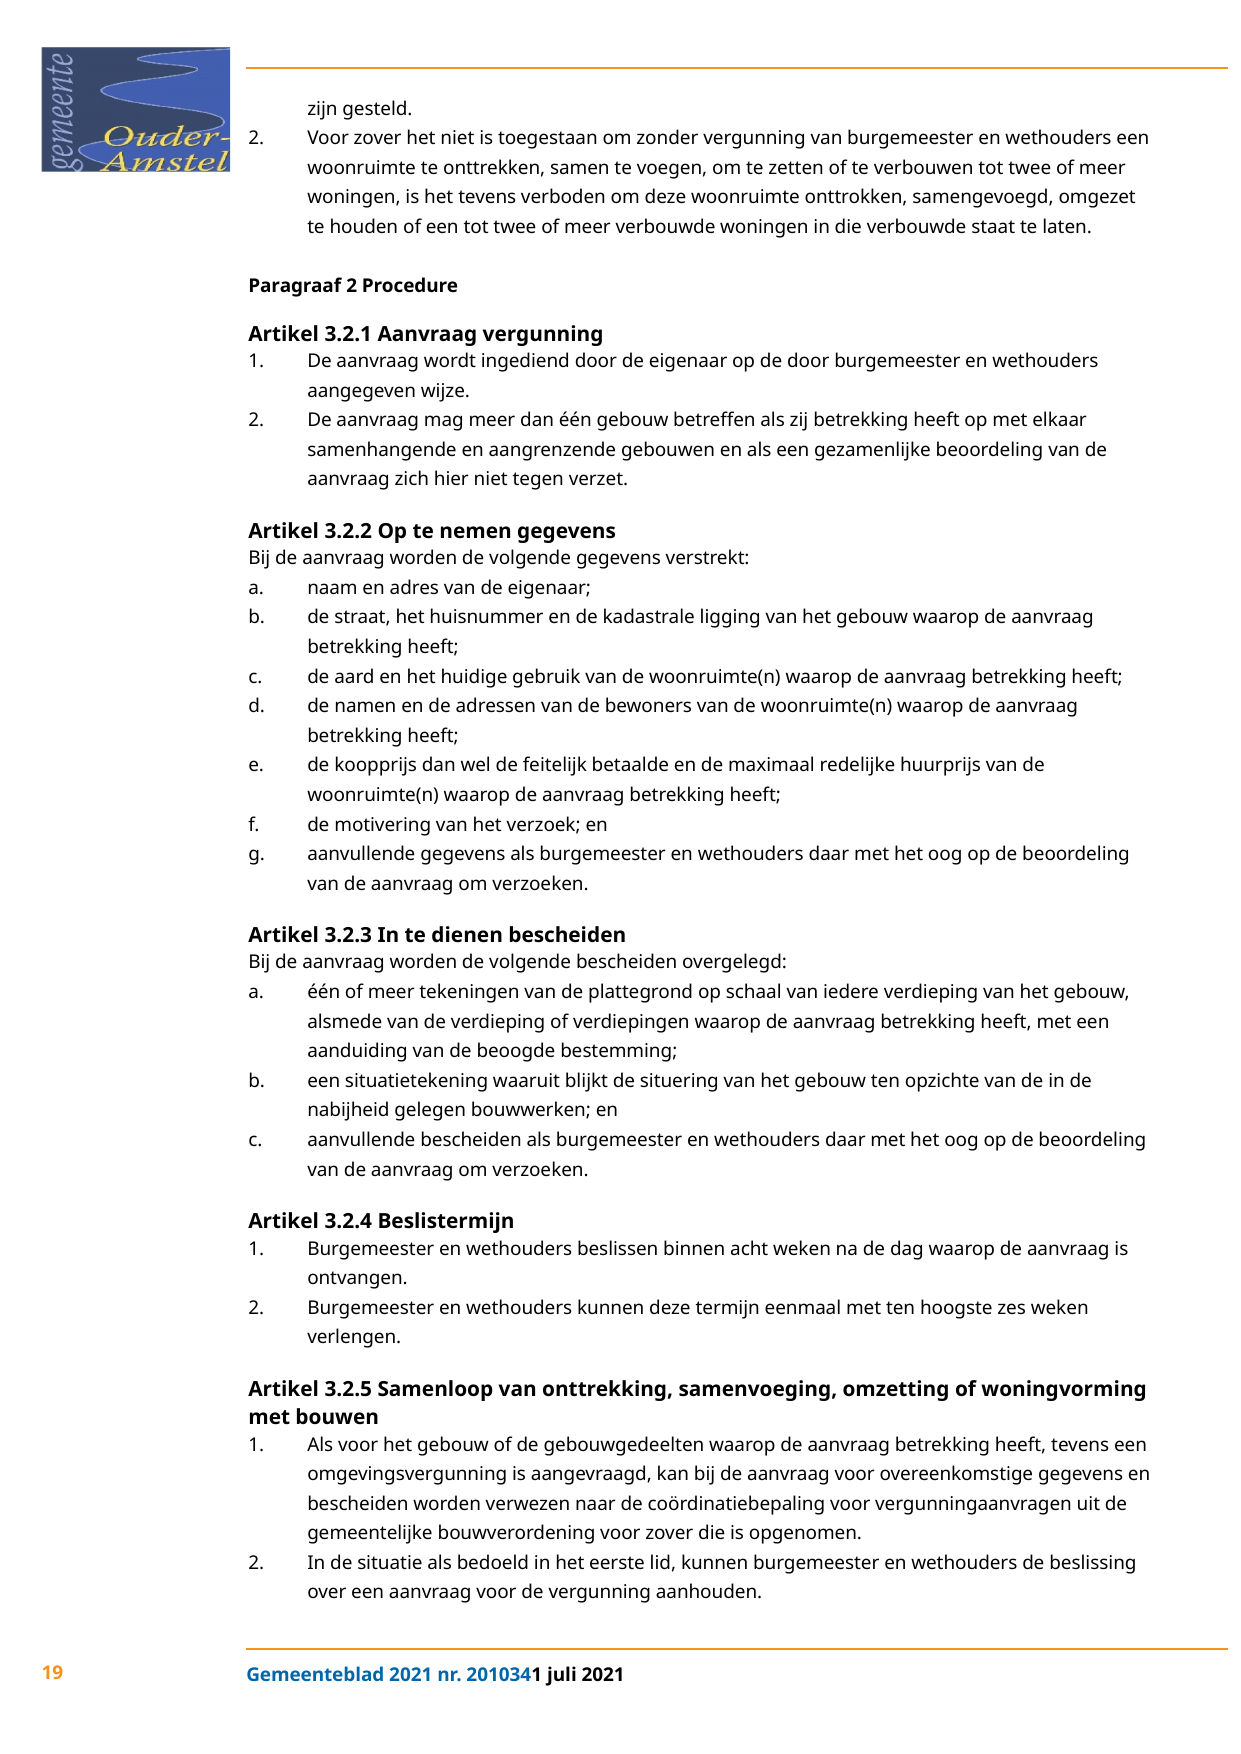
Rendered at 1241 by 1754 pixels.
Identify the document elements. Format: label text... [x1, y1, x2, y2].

list de namen en de adressen van de bewoners van de woonruimte(n) waarop de aanvraag betrekking heeft; [248, 692, 1152, 748]
list Als voor het gebouw of de gebouwgedeelten waarop de aanvraag betrekking heeft, tevens een omgevingsvergunning is aangevraagd, kan bij de aanvraag voor overeenkomstige gegevens en bescheiden worden verwezen naar de coördinatiebepaling voor vergunningaanvragen uit de gemeentelijke bouwverordening voor zover die is opgenomen. [248, 1431, 1152, 1545]
text Artikel 3.2.1 Aanvraag vergunning [248, 319, 1152, 347]
text Artikel 3.2.3 In te dienen bescheiden [248, 920, 1152, 949]
list aanvullende gegevens als burgemeester en wethouders daar met het oog op de beoordeling van de aanvraag om verzoeken. [248, 840, 1152, 896]
list Burgemeester en wethouders beslissen binnen acht weken na de dag waarop de aanvraag is ontvangen. [248, 1235, 1152, 1290]
text Artikel 3.2.2 Op te nemen gegevens [248, 516, 1152, 544]
list Voor zover het niet is toegestaan om zonder vergunning van burgemeester en wethouders een woonruimte te onttrekken, samen te voegen, om te zetten of te verbouwen tot twee of meer woningen, is het tevens verboden om deze woonruimte onttrokken, samengevoegd, omgezet te houden of een tot twee of meer verbouwde woningen in die verbouwde staat te laten. [248, 124, 1152, 239]
text Artikel 3.2.5 Samenloop van onttrekking, samenvoeging, omzetting of woningvorming met bouwen [248, 1374, 1152, 1431]
list zijn gesteld. [248, 95, 1152, 121]
list de koopprijs dan wel de feitelijk betaalde en de maximaal redelijke huurprijs van de woonruimte(n) waarop de aanvraag betrekking heeft; [248, 752, 1152, 807]
list de aard en het huidige gebruik van de woonruimte(n) waarop de aanvraag betrekking heeft; [248, 663, 1152, 688]
list een situatietekening waaruit blijkt de situering van het gebouw ten opzichte van de in de nabijheid gelegen bouwwerken; en [248, 1067, 1152, 1122]
text Bij de aanvraag worden de volgende gegevens verstrekt: [248, 544, 1152, 570]
list Burgemeester en wethouders kunnen deze termijn eenmaal met ten hoogste zes weken verlengen. [248, 1294, 1152, 1349]
list naam en adres van de eigenaar; [248, 574, 1152, 600]
list de motivering van het verzoek; en [248, 811, 1152, 836]
picture [41, 47, 231, 172]
text Bij de aanvraag worden de volgende bescheiden overgelegd: [248, 949, 1152, 974]
list De aanvraag wordt ingediend door de eigenaar op de door burgemeester en wethouders aangegeven wijze. [248, 347, 1152, 403]
text Artikel 3.2.4 Beslistermijn [248, 1206, 1152, 1235]
list één of meer tekeningen van de plattegrond op schaal van iedere verdieping van het gebouw, alsmede van de verdieping of verdiepingen waarop de aanvraag betrekking heeft, met een aanduiding van de beoogde bestemming; [248, 978, 1152, 1063]
list In de situatie als bedoeld in het eerste lid, kunnen burgemeester en wethouders de beslissing over een aanvraag voor de vergunning aanhouden. [248, 1549, 1152, 1604]
text Paragraaf 2 Procedure [248, 272, 1152, 298]
list De aanvraag mag meer dan één gebouw betreffen als zij betrekking heeft op met elkaar samenhangende en aangrenzende gebouwen en als een gezamenlijke beoordeling van de aanvraag zich hier niet tegen verzet. [248, 406, 1152, 491]
list aanvullende bescheiden als burgemeester en wethouders daar met het oog op de beoordeling van de aanvraag om verzoeken. [248, 1126, 1152, 1182]
list de straat, het huisnummer en de kadastrale ligging van het gebouw waarop de aanvraag betrekking heeft; [248, 604, 1152, 659]
